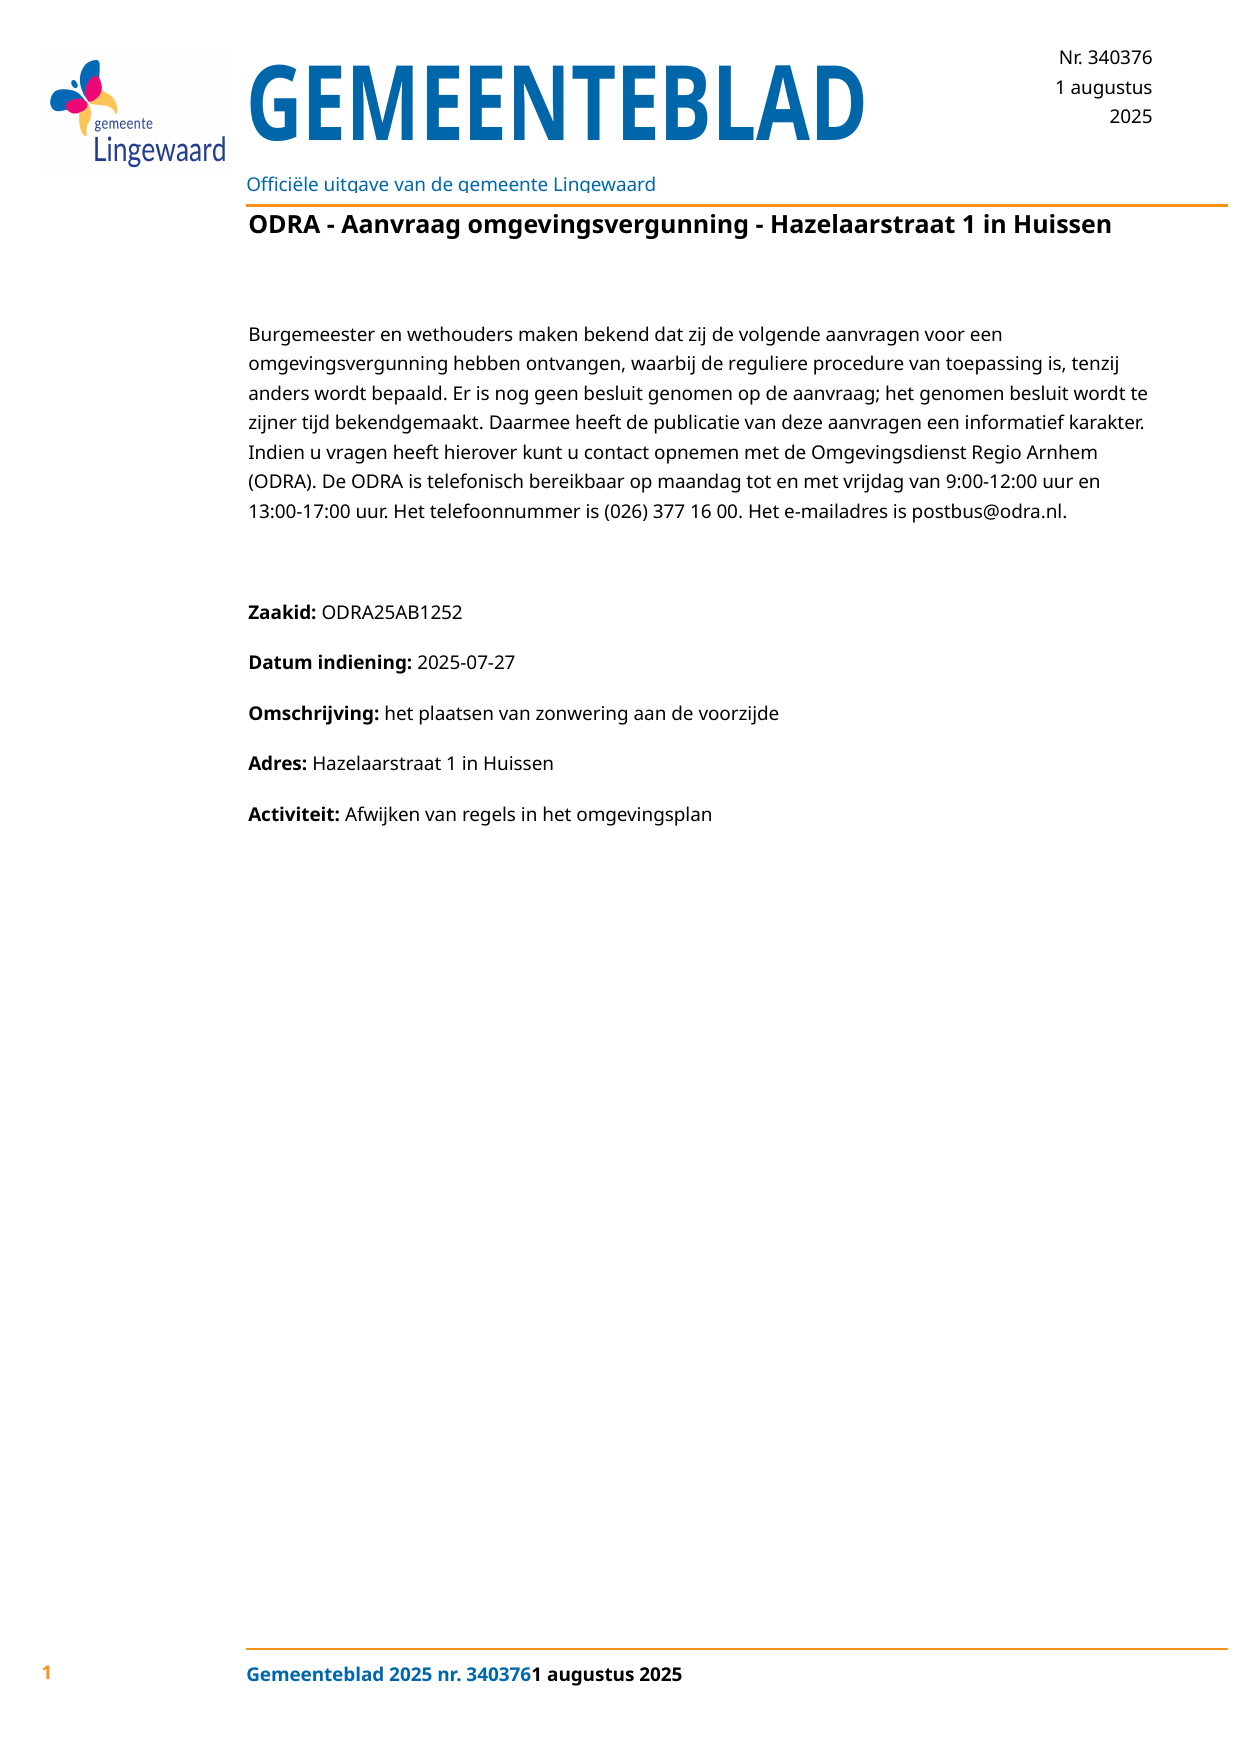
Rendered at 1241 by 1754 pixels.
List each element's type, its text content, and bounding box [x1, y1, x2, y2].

text Burgemeester en wethouders maken bekend dat zij de volgende aanvragen voor een omgevingsvergunning hebben ontvangen, waarbij de reguliere procedure van toepassing is, tenzij anders wordt bepaald. Er is nog geen besluit genomen op de aanvraag; het genomen besluit wordt te zijner tijd bekendgemaakt. Daarmee heeft de publicatie van deze aanvragen een informatief karakter. Indien u vragen heeft hierover kunt u contact opnemen met de Omgevingsdienst Regio Arnhem (ODRA). De ODRA is telefonisch bereikbaar op maandag tot en met vrijdag van 9:00-12:00 uur en 13:00-17:00 uur. Het telefoonnummer is (026) 377 16 00. Het e-mailadres is postbus@odra.nl. [248, 321, 1152, 524]
text Omschrijving: het plaatsen van zonwering aan de voorzijde [248, 700, 1152, 726]
text Zaakid: ODRA25AB1252 [248, 599, 1152, 625]
text Adres: Hazelaarstraat 1 in Huissen [248, 750, 1152, 776]
text Datum indiening: 2025-07-27 [248, 649, 1152, 675]
text ODRA - Aanvraag omgevingsvergunning - Hazelaarstraat 1 in Huissen [248, 207, 1152, 241]
text Activiteit: Afwijken van regels in het omgevingsplan [248, 801, 1152, 826]
picture [41, 47, 231, 172]
